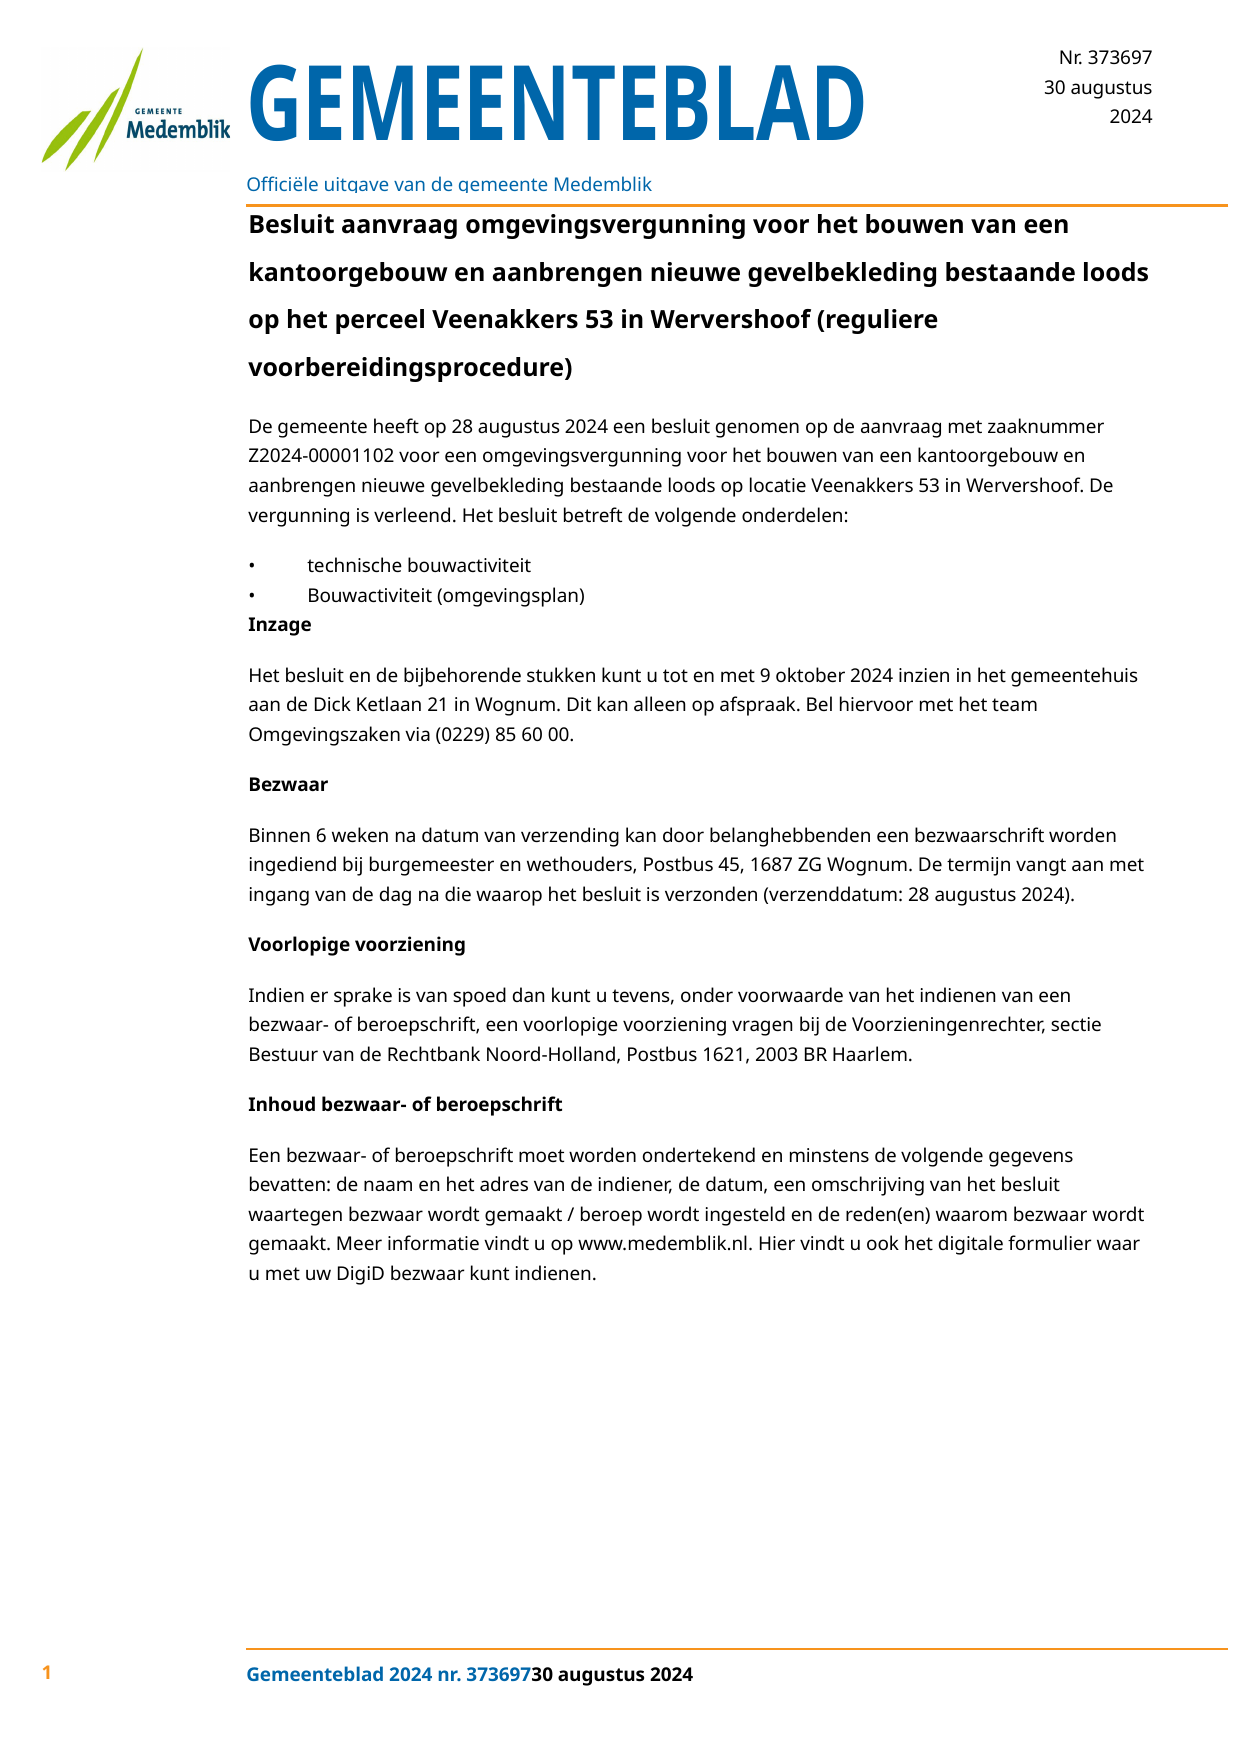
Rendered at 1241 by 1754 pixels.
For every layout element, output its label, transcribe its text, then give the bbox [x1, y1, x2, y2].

text Voorlopige voorziening [248, 931, 1152, 957]
text Inzage [248, 611, 1152, 637]
list Bouwactiviteit (omgevingsplan) [248, 582, 1152, 608]
text Inhoud bezwaar- of beroepschrift [248, 1091, 1152, 1117]
text De gemeente heeft op 28 augustus 2024 een besluit genomen op de aanvraag met zaaknummer Z2024-00001102 voor een omgevingsvergunning voor het bouwen van een kantoorgebouw en aanbrengen nieuwe gevelbekleding bestaande loods op locatie Veenakkers 53 in Wervershoof. De vergunning is verleend. Het besluit betreft de volgende onderdelen: [248, 413, 1152, 528]
text Het besluit en de bijbehorende stukken kunt u tot en met 9 oktober 2024 inzien in het gemeentehuis aan de Dick Ketlaan 21 in Wognum. Dit kan alleen op afspraak. Bel hiervoor met het team Omgevingszaken via (0229) 85 60 00. [248, 662, 1152, 747]
text Binnen 6 weken na datum van verzending kan door belanghebbenden een bezwaarschrift worden ingediend bij burgemeester en wethouders, Postbus 45, 1687 ZG Wognum. De termijn vangt aan met ingang van de dag na die waarop het besluit is verzonden (verzenddatum: 28 augustus 2024). [248, 822, 1152, 907]
text Bezwaar [248, 771, 1152, 797]
text Besluit aanvraag omgevingsvergunning voor het bouwen van een kantoorgebouw en aanbrengen nieuwe gevelbekleding bestaande loods op het perceel Veenakkers 53 in Wervershoof (reguliere voorbereidingsprocedure) [248, 207, 1152, 384]
text Indien er sprake is van spoed dan kunt u tevens, onder voorwaarde van het indienen van een bezwaar- of beroepschrift, een voorlopige voorziening vragen bij de Voorzieningenrechter, sectie Bestuur van de Rechtbank Noord-Holland, Postbus 1621, 2003 BR Haarlem. [248, 982, 1152, 1067]
text Een bezwaar- of beroepschrift moet worden ondertekend en minstens de volgende gegevens bevatten: de naam en het adres van de indiener, de datum, een omschrijving van het besluit waartegen bezwaar wordt gemaakt / beroep wordt ingesteld en de reden(en) waarom bezwaar wordt gemaakt. Meer informatie vindt u op www.medemblik.nl. Hier vindt u ook het digitale formulier waar u met uw DigiD bezwaar kunt indienen. [248, 1142, 1152, 1286]
list technische bouwactiviteit [248, 552, 1152, 578]
picture [41, 47, 231, 172]
